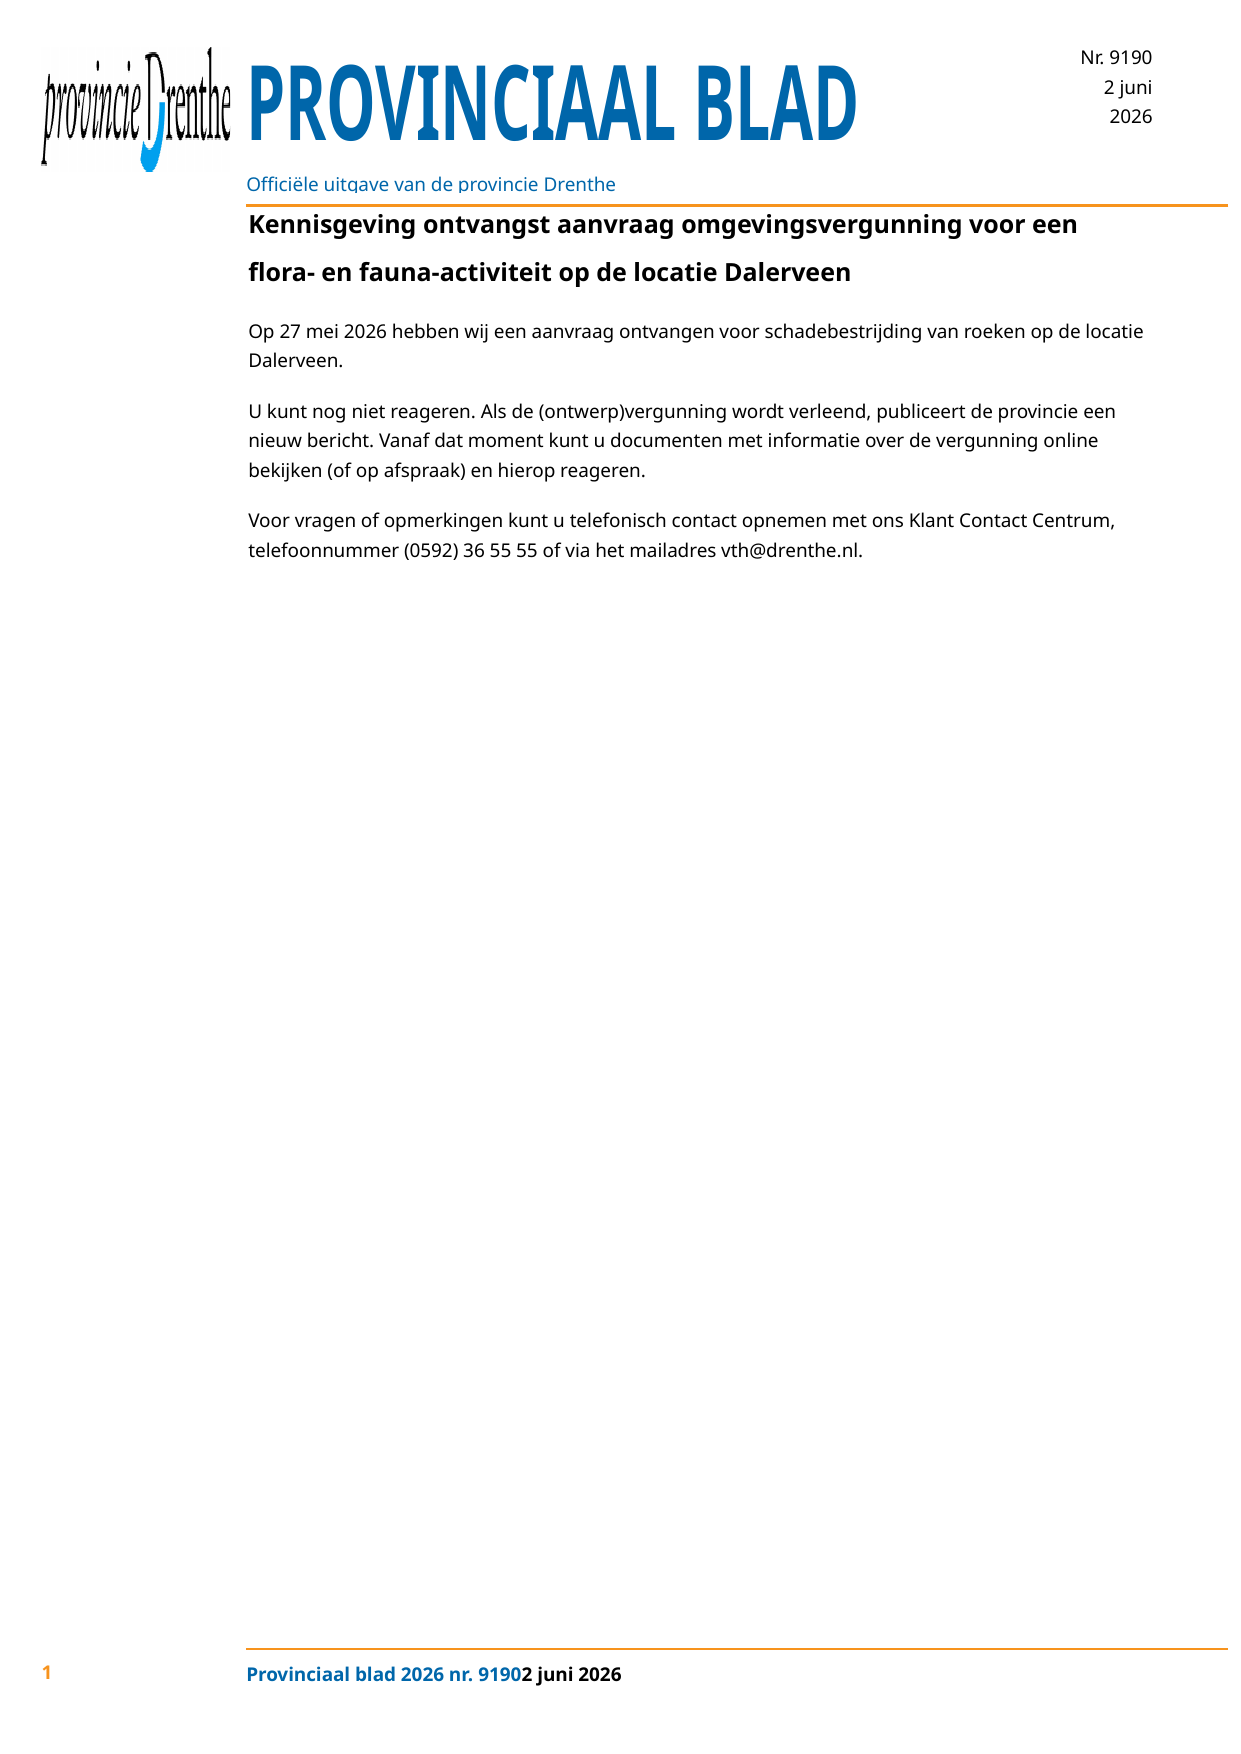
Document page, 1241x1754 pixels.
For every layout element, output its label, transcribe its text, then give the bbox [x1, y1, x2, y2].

text Kennisgeving ontvangst aanvraag omgevingsvergunning voor een flora- en fauna-activiteit op de locatie Dalerveen [248, 207, 1152, 288]
picture [41, 47, 231, 172]
text Op 27 mei 2026 hebben wij een aanvraag ontvangen voor schadebestrijding van roeken op de locatie Dalerveen. [248, 318, 1152, 373]
text Voor vragen of opmerkingen kunt u telefonisch contact opnemen met ons Klant Contact Centrum, telefoonnummer (0592) 36 55 55 of via het mailadres vth@drenthe.nl. [248, 507, 1152, 563]
text U kunt nog niet reageren. Als de (ontwerp)vergunning wordt verleend, publiceert de provincie een nieuw bericht. Vanaf dat moment kunt u documenten met informatie over de vergunning online bekijken (of op afspraak) en hierop reageren. [248, 398, 1152, 483]
